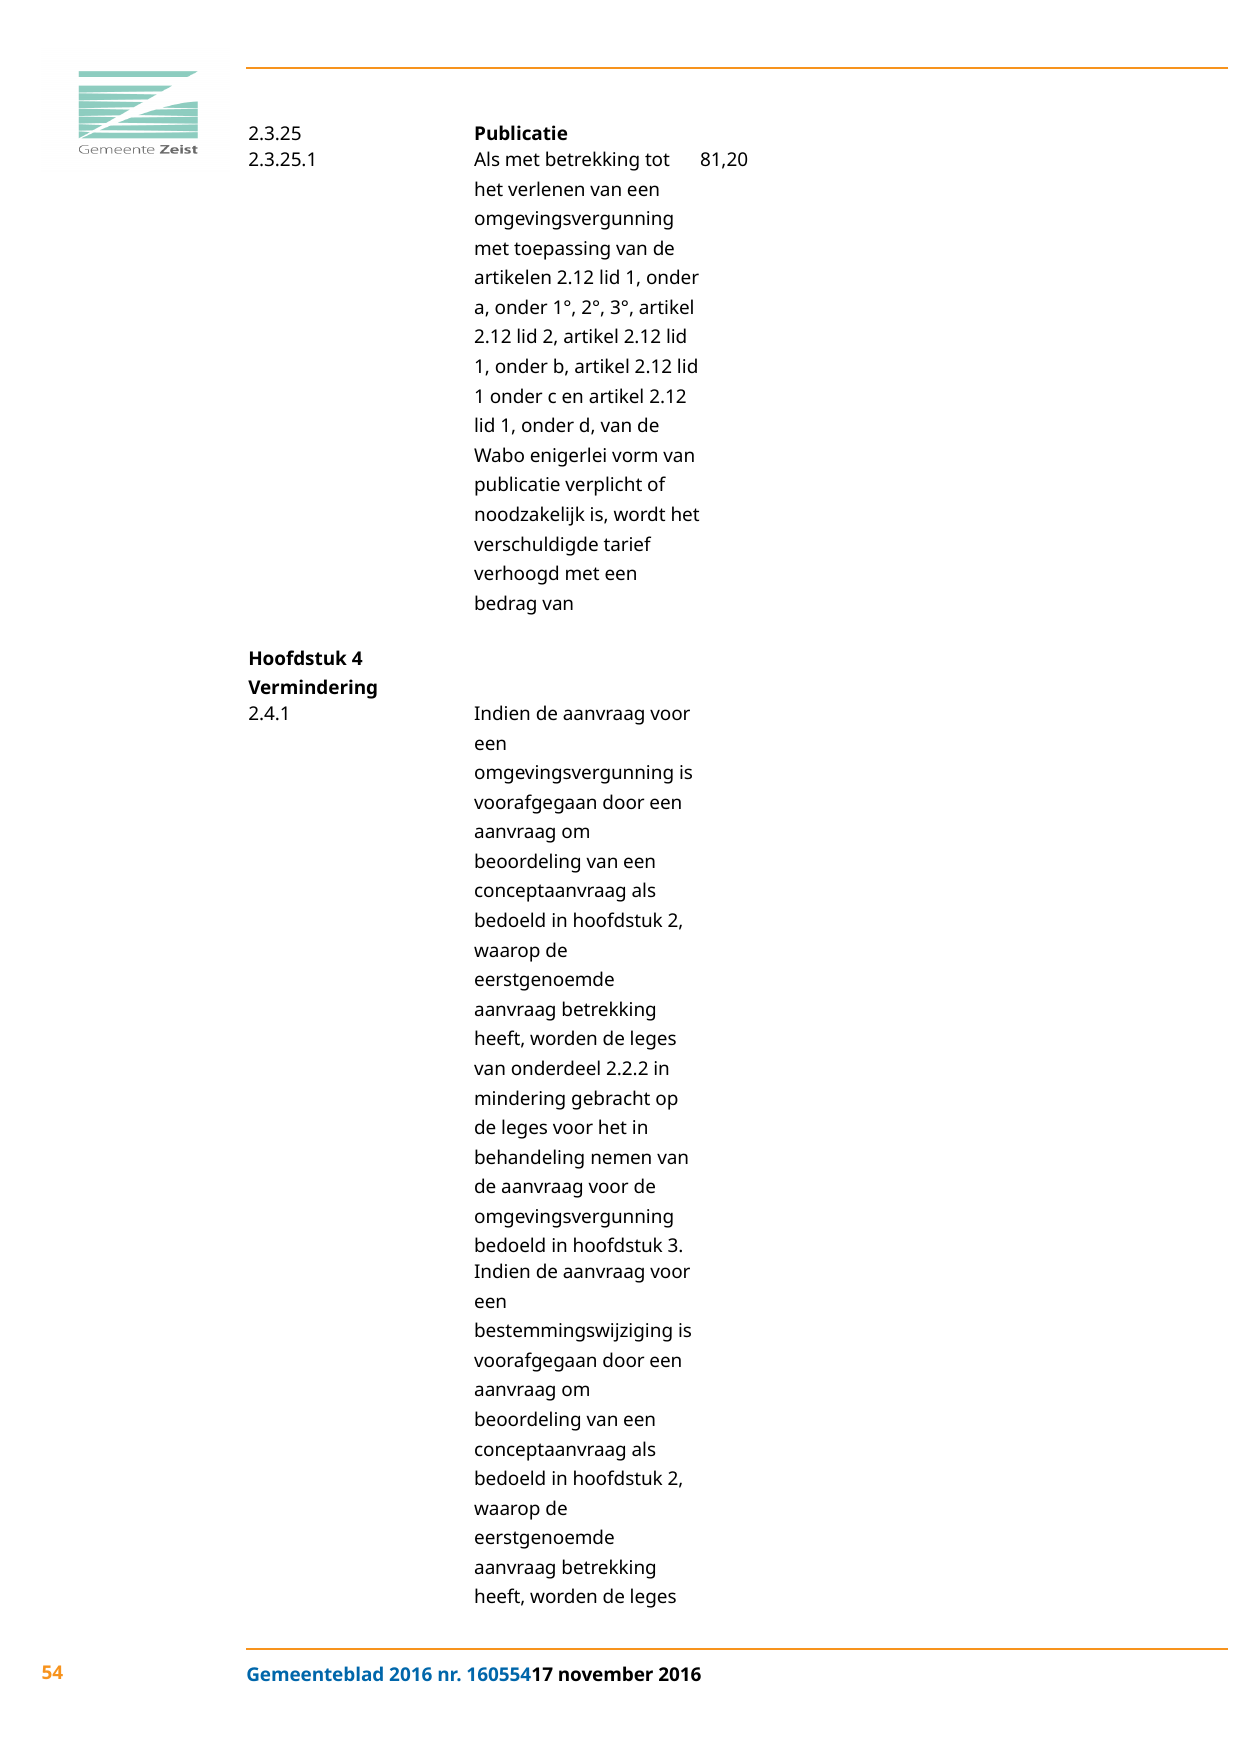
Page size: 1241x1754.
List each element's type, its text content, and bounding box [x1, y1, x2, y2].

table_cell [474, 645, 700, 700]
table_cell Publicatie [474, 121, 700, 146]
table_cell 2.4.1 [248, 700, 474, 1258]
table_cell [700, 700, 926, 1258]
table_cell 2.3.25 [248, 121, 474, 146]
table_cell 81,20 [700, 146, 926, 616]
picture [41, 47, 231, 172]
table_cell Hoofdstuk 4 Vermindering [248, 645, 474, 700]
table_cell [248, 95, 474, 121]
table_header [248, 619, 474, 645]
table_header [700, 619, 926, 645]
table_cell [248, 1258, 474, 1609]
table_cell [474, 95, 700, 121]
table_cell 2.3.25.1 [248, 146, 474, 616]
table_cell [700, 645, 926, 700]
table_cell Als met betrekking tot het verlenen van een omgevingsvergunning met toepassing van de artikelen 2.12 lid 1, onder a, onder 1°, 2°, 3°, artikel 2.12 lid 2, artikel 2.12 lid 1, onder b, artikel 2.12 lid 1 onder c en artikel 2.12 lid 1, onder d, van de Wabo enigerlei vorm van publicatie verplicht of noodzakelijk is, wordt het verschuldigde tarief verhoogd met een bedrag van [474, 146, 700, 616]
table_cell [700, 121, 926, 146]
table_cell Indien de aanvraag voor een bestemmingswijziging is voorafgegaan door een aanvraag om beoordeling van een conceptaanvraag als bedoeld in hoofdstuk 2, waarop de eerstgenoemde aanvraag betrekking heeft, worden de leges [474, 1258, 700, 1609]
table_cell [700, 95, 926, 121]
table_cell Indien de aanvraag voor een omgevingsvergunning is voorafgegaan door een aanvraag om beoordeling van een conceptaanvraag als bedoeld in hoofdstuk 2, waarop de eerstgenoemde aanvraag betrekking heeft, worden de leges van onderdeel 2.2.2 in mindering gebracht op de leges voor het in behandeling nemen van de aanvraag voor de omgevingsvergunning bedoeld in hoofdstuk 3. [474, 700, 700, 1258]
table_header [474, 619, 700, 645]
table_cell [700, 1258, 926, 1609]
